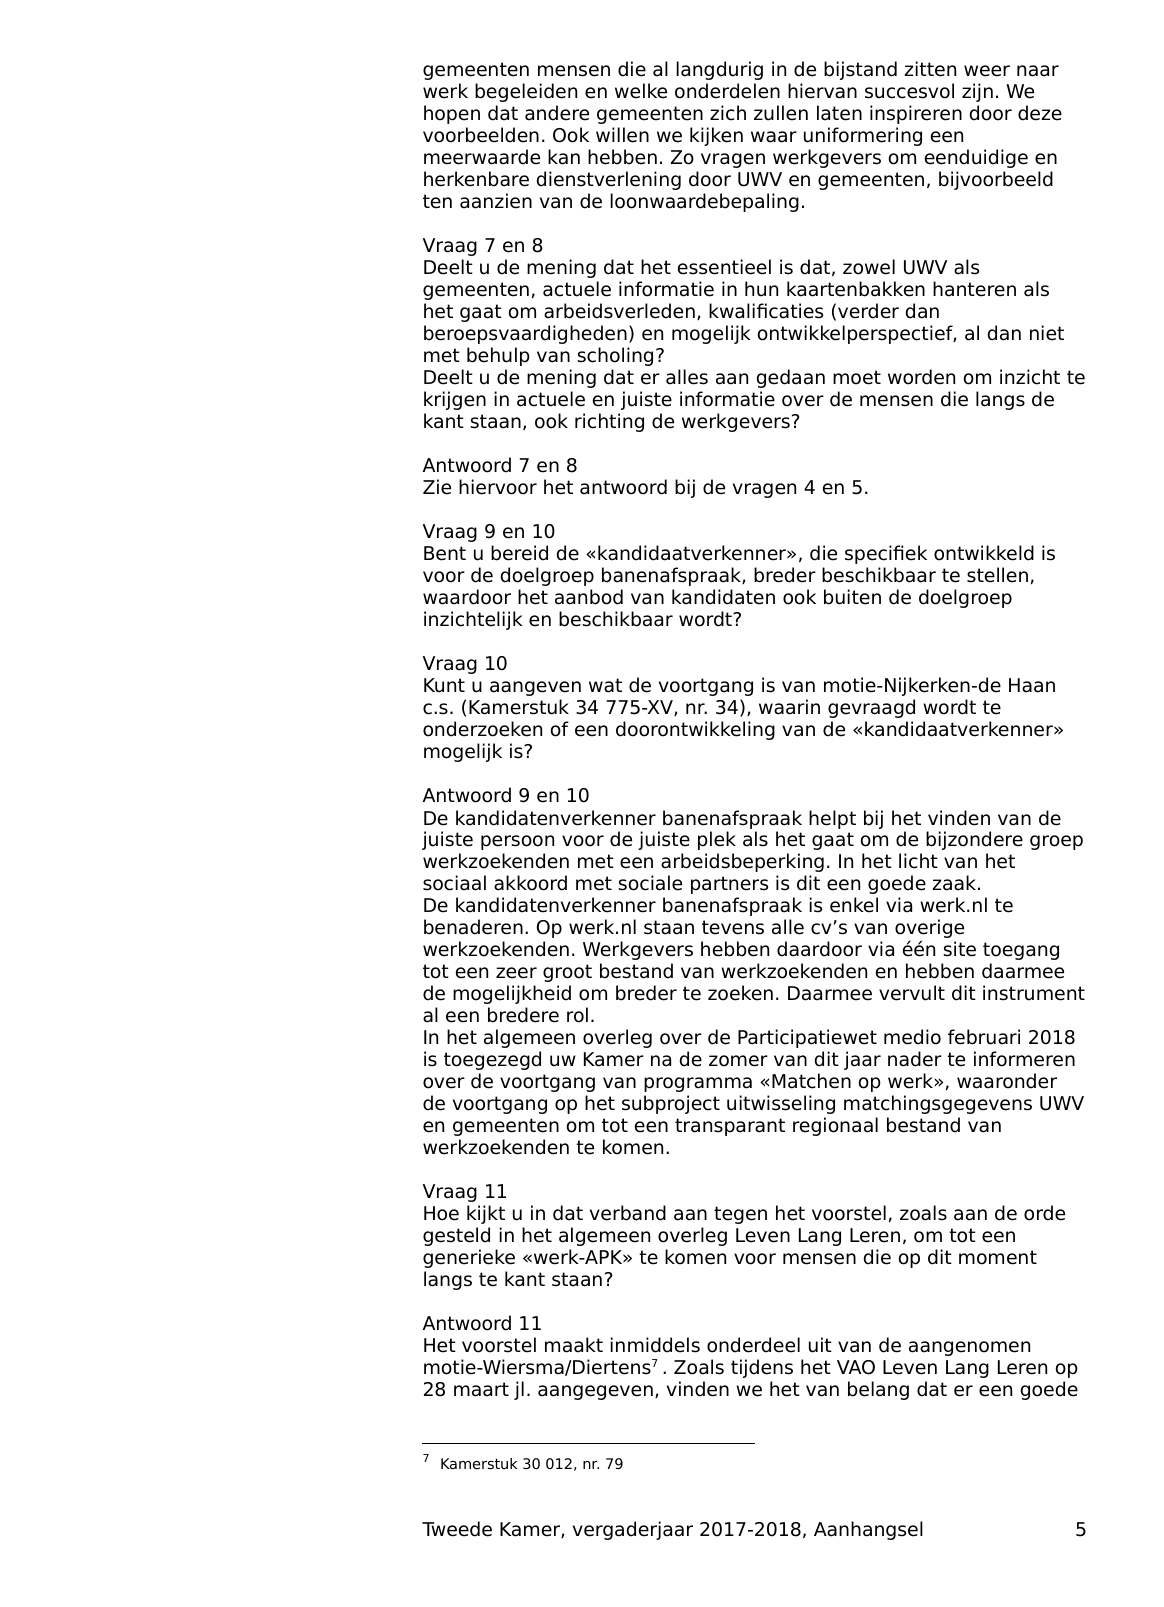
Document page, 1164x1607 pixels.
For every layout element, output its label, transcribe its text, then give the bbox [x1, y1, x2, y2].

text Antwoord 7 en 8 [422, 455, 1087, 477]
text Hoe kijkt u in dat verband aan tegen het voorstel, zoals aan de orde gesteld in het algemeen overleg Leven Lang Leren, om tot een generieke «werk-APK» te komen voor mensen die op dit moment langs te kant staan? [422, 1203, 1087, 1291]
text Vraag 9 en 10 [422, 521, 1087, 543]
text Vraag 7 en 8 [422, 235, 1087, 257]
text Bent u bereid de «kandidaatverkenner», die specifiek ontwikkeld is voor de doelgroep banenafspraak, breder beschikbaar te stellen, waardoor het aanbod van kandidaten ook buiten de doelgroep inzichtelijk en beschikbaar wordt? [422, 543, 1087, 631]
text Het voorstel maakt inmiddels onderdeel uit van de aangenomen motie-Wiersma/Diertens. Zoals tijdens het VAO Leven Lang Leren op 28 maart jl. aangegeven, vinden we het van belang dat er een goede [422, 1335, 1087, 1401]
text Vraag 11 [422, 1181, 1087, 1203]
text Deelt u de mening dat er alles aan gedaan moet worden om inzicht te krijgen in actuele en juiste informatie over de mensen die langs de kant staan, ook richting de werkgevers? [422, 367, 1087, 433]
text In het algemeen overleg over de Participatiewet medio februari 2018 is toegezegd uw Kamer na de zomer van dit jaar nader te informeren over de voortgang van programma «Matchen op werk», waaronder de voortgang op het subproject uitwisseling matchingsgegevens UWV en gemeenten om tot een transparant regionaal bestand van werkzoekenden te komen. [422, 1027, 1087, 1159]
text Antwoord 9 en 10 [422, 785, 1087, 807]
text Vraag 10 [422, 653, 1087, 675]
text Kamerstuk 30 012, nr. 79 [422, 1452, 1087, 1474]
text Zie hiervoor het antwoord bij de vragen 4 en 5. [422, 477, 1087, 499]
text Kunt u aangeven wat de voortgang is van motie-Nijkerken-de Haan c.s. (Kamerstuk 34 775-XV, nr. 34), waarin gevraagd wordt te onderzoeken of een doorontwikkeling van de «kandidaatverkenner» mogelijk is? [422, 675, 1087, 763]
text Antwoord 11 [422, 1313, 1087, 1335]
text De kandidatenverkenner banenafspraak is enkel via werk.nl te benaderen. Op werk.nl staan tevens alle cv’s van overige werkzoekenden. Werkgevers hebben daardoor via één site toegang tot een zeer groot bestand van werkzoekenden en hebben daarmee de mogelijkheid om breder te zoeken. Daarmee vervult dit instrument al een bredere rol. [422, 895, 1087, 1027]
text gemeenten mensen die al langdurig in de bijstand zitten weer naar werk begeleiden en welke onderdelen hiervan succesvol zijn. We hopen dat andere gemeenten zich zullen laten inspireren door deze voorbeelden. Ook willen we kijken waar uniformering een meerwaarde kan hebben. Zo vragen werkgevers om eenduidige en herkenbare dienstverlening door UWV en gemeenten, bijvoorbeeld ten aanzien van de loonwaardebepaling. [422, 59, 1087, 213]
text De kandidatenverkenner banenafspraak helpt bij het vinden van de juiste persoon voor de juiste plek als het gaat om de bijzondere groep werkzoekenden met een arbeidsbeperking. In het licht van het sociaal akkoord met sociale partners is dit een goede zaak. [422, 807, 1087, 895]
text Deelt u de mening dat het essentieel is dat, zowel UWV als gemeenten, actuele informatie in hun kaartenbakken hanteren als het gaat om arbeidsverleden, kwalificaties (verder dan beroepsvaardigheden) en mogelijk ontwikkelperspectief, al dan niet met behulp van scholing? [422, 257, 1087, 367]
